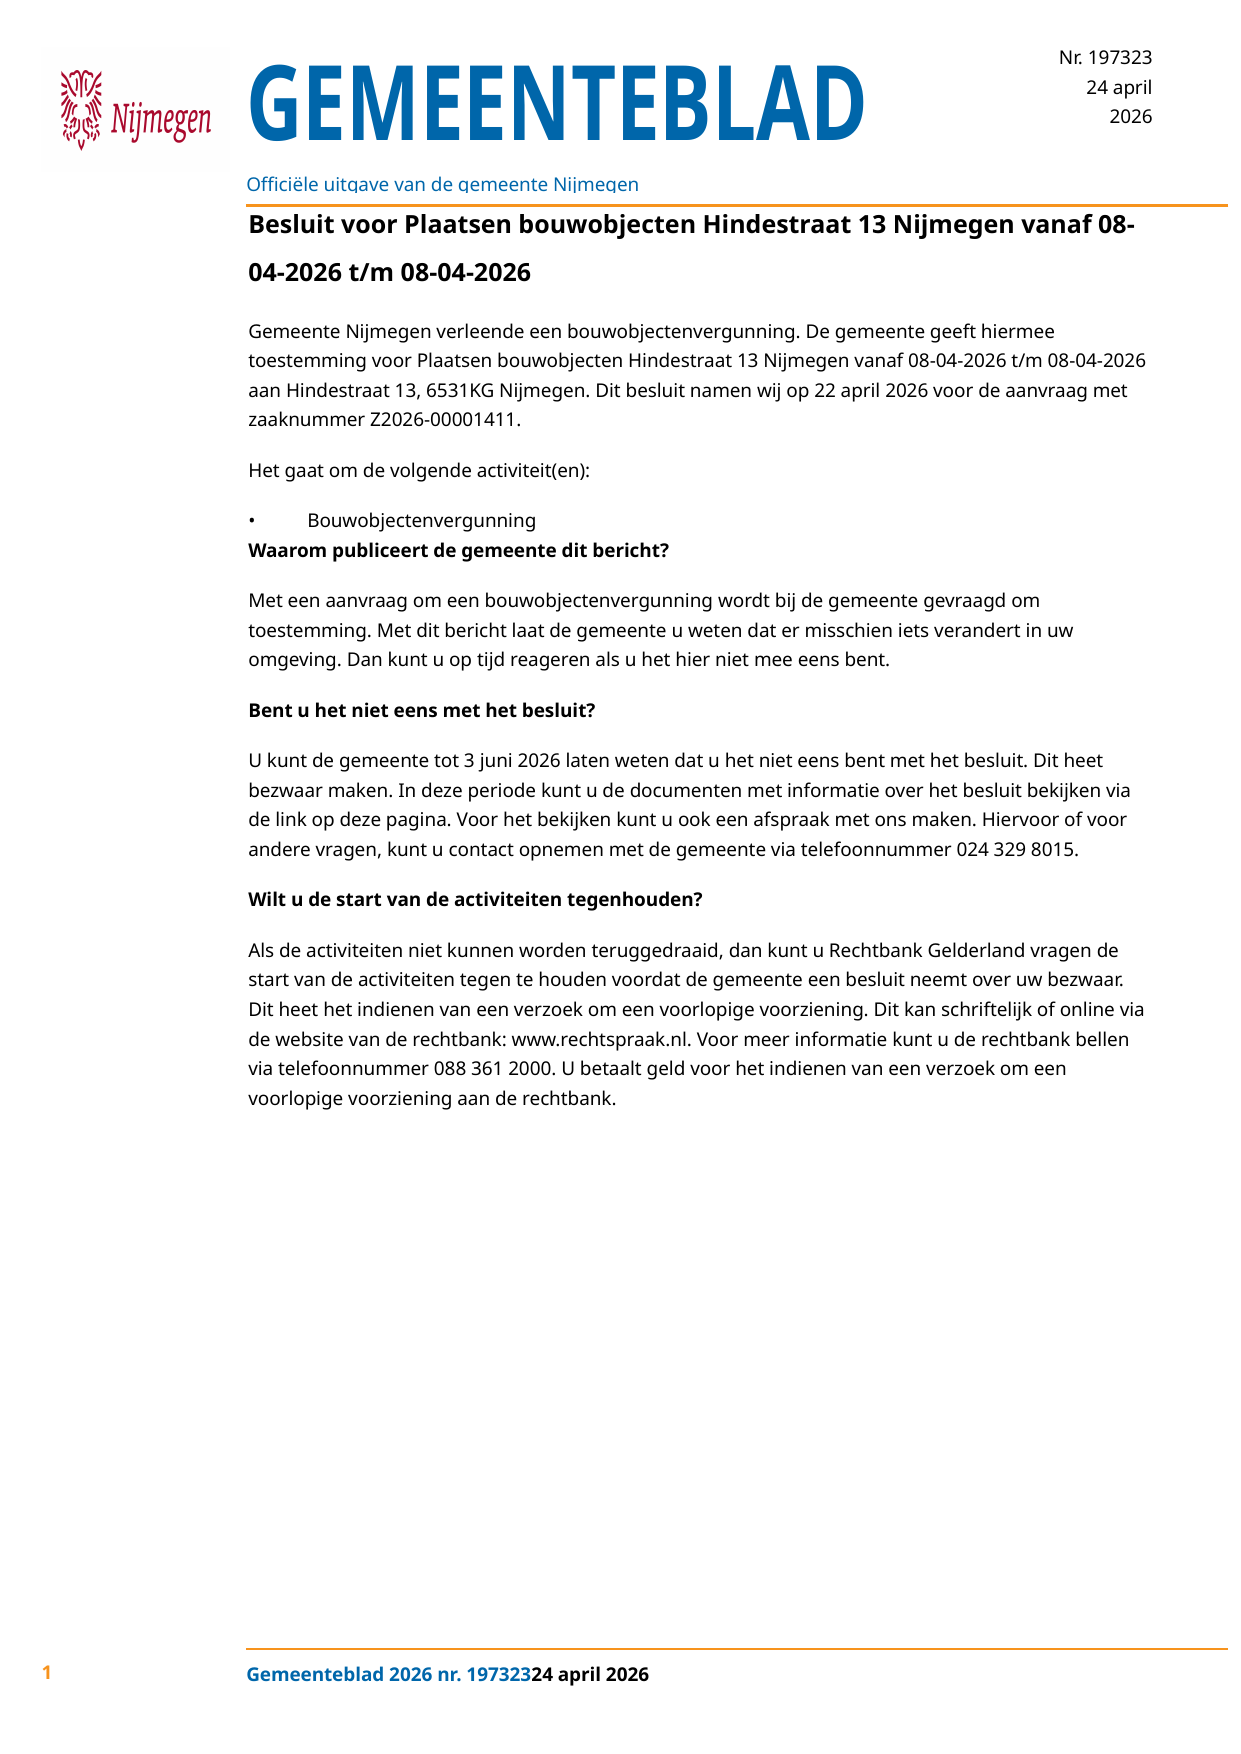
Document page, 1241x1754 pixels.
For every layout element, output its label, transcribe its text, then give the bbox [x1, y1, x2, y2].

text Gemeente Nijmegen verleende een bouwobjectenvergunning. De gemeente geeft hiermee toestemming voor Plaatsen bouwobjecten Hindestraat 13 Nijmegen vanaf 08-04-2026 t/m 08-04-2026 aan Hindestraat 13, 6531KG Nijmegen. Dit besluit namen wij op 22 april 2026 voor de aanvraag met zaaknummer Z2026-00001411. [248, 318, 1152, 432]
text Besluit voor Plaatsen bouwobjecten Hindestraat 13 Nijmegen vanaf 08-04-2026 t/m 08-04-2026 [248, 207, 1152, 288]
text Wilt u de start van de activiteiten tegenhouden? [248, 887, 1152, 912]
list Bouwobjectenvergunning [248, 507, 1152, 533]
text Als de activiteiten niet kunnen worden teruggedraaid, dan kunt u Rechtbank Gelderland vragen de start van de activiteiten tegen te houden voordat de gemeente een besluit neemt over uw bezwaar. Dit heet het indienen van een verzoek om een voorlopige voorziening. Dit kan schriftelijk of online via de website van de rechtbank: www.rechtspraak.nl. Voor meer informatie kunt u de rechtbank bellen via telefoonnummer 088 361 2000. U betaalt geld voor het indienen van een verzoek om een voorlopige voorziening aan de rechtbank. [248, 937, 1152, 1111]
text Met een aanvraag om een bouwobjectenvergunning wordt bij de gemeente gevraagd om toestemming. Met dit bericht laat de gemeente u weten dat er misschien iets verandert in uw omgeving. Dan kunt u op tijd reageren als u het hier niet mee eens bent. [248, 587, 1152, 672]
text Het gaat om de volgende activiteit(en): [248, 457, 1152, 483]
text Bent u het niet eens met het besluit? [248, 697, 1152, 723]
picture [41, 47, 231, 172]
text Waarom publiceert de gemeente dit bericht? [248, 537, 1152, 563]
text U kunt de gemeente tot 3 juni 2026 laten weten dat u het niet eens bent met het besluit. Dit heet bezwaar maken. In deze periode kunt u de documenten met informatie over het besluit bekijken via de link op deze pagina. Voor het bekijken kunt u ook een afspraak met ons maken. Hiervoor of voor andere vragen, kunt u contact opnemen met de gemeente via telefoonnummer 024 329 8015. [248, 747, 1152, 862]
